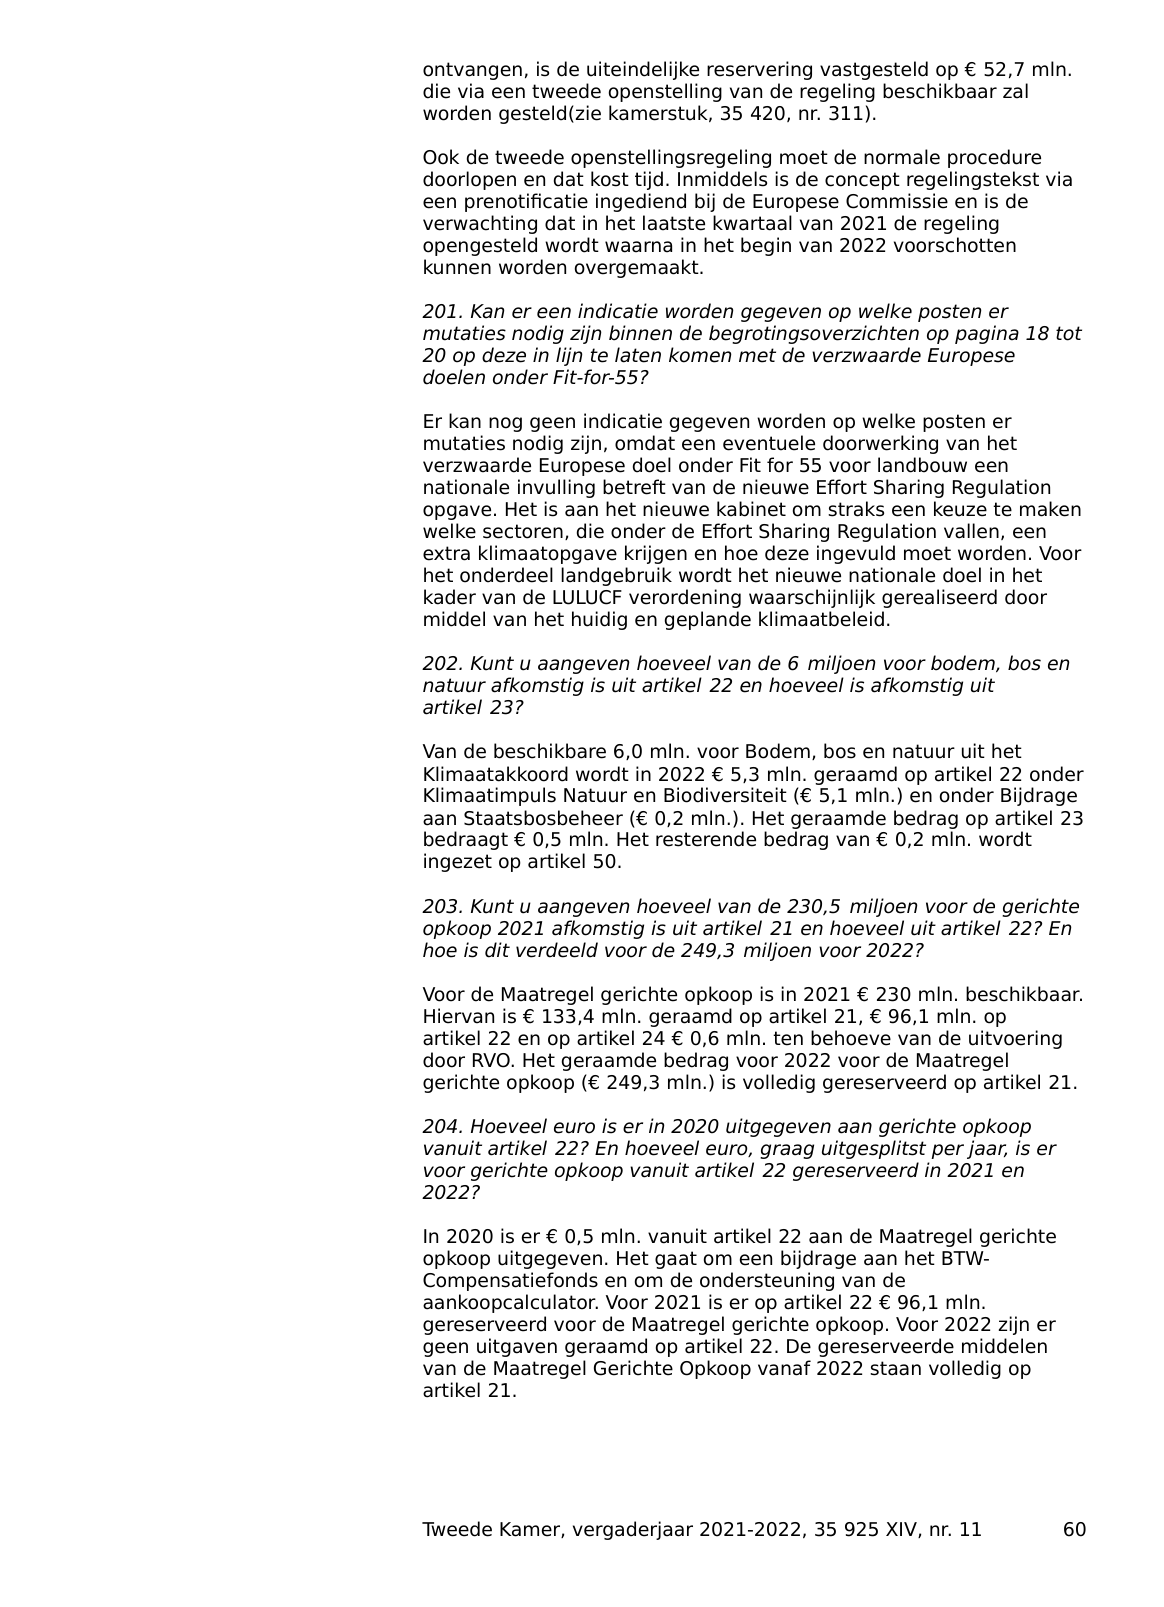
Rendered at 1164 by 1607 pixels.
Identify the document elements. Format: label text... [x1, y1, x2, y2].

text 204. Hoeveel euro is er in 2020 uitgegeven aan gerichte opkoop vanuit artikel 22? En hoeveel euro, graag uitgesplitst per jaar, is er voor gerichte opkoop vanuit artikel 22 gereserveerd in 2021 en 2022? [422, 1116, 1087, 1204]
text 202. Kunt u aangeven hoeveel van de 6 miljoen voor bodem, bos en natuur afkomstig is uit artikel 22 en hoeveel is afkomstig uit artikel 23? [422, 653, 1087, 719]
text Van de beschikbare 6,0 mln. voor Bodem, bos en natuur uit het Klimaatakkoord wordt in 2022 € 5,3 mln. geraamd op artikel 22 onder Klimaatimpuls Natuur en Biodiversiteit (€ 5,1 mln.) en onder Bijdrage aan Staatsbosbeheer (€ 0,2 mln.). Het geraamde bedrag op artikel 23 bedraagt € 0,5 mln. Het resterende bedrag van € 0,2 mln. wordt ingezet op artikel 50. [422, 741, 1087, 873]
text In 2020 is er € 0,5 mln. vanuit artikel 22 aan de Maatregel gerichte opkoop uitgegeven. Het gaat om een bijdrage aan het BTW-Compensatiefonds en om de ondersteuning van de aankoopcalculator. Voor 2021 is er op artikel 22 € 96,1 mln. gereserveerd voor de Maatregel gerichte opkoop. Voor 2022 zijn er geen uitgaven geraamd op artikel 22. De gereserveerde middelen van de Maatregel Gerichte Opkoop vanaf 2022 staan volledig op artikel 21. [422, 1226, 1087, 1402]
text Voor de Maatregel gerichte opkoop is in 2021 € 230 mln. beschikbaar. Hiervan is € 133,4 mln. geraamd op artikel 21, € 96,1 mln. op artikel 22 en op artikel 24 € 0,6 mln. ten behoeve van de uitvoering door RVO. Het geraamde bedrag voor 2022 voor de Maatregel gerichte opkoop (€ 249,3 mln.) is volledig gereserveerd op artikel 21. [422, 984, 1087, 1093]
text ontvangen, is de uiteindelijke reservering vastgesteld op € 52,7 mln. die via een tweede openstelling van de regeling beschikbaar zal worden gesteld(zie kamerstuk, 35 420, nr. 311). [422, 59, 1087, 125]
text 201. Kan er een indicatie worden gegeven op welke posten er mutaties nodig zijn binnen de begrotingsoverzichten op pagina 18 tot 20 op deze in lijn te laten komen met de verzwaarde Europese doelen onder Fit-for-55? [422, 301, 1087, 389]
text 203. Kunt u aangeven hoeveel van de 230,5 miljoen voor de gerichte opkoop 2021 afkomstig is uit artikel 21 en hoeveel uit artikel 22? En hoe is dit verdeeld voor de 249,3 miljoen voor 2022? [422, 896, 1087, 961]
text Er kan nog geen indicatie gegeven worden op welke posten er mutaties nodig zijn, omdat een eventuele doorwerking van het verzwaarde Europese doel onder Fit for 55 voor landbouw een nationale invulling betreft van de nieuwe Effort Sharing Regulation opgave. Het is aan het nieuwe kabinet om straks een keuze te maken welke sectoren, die onder de Effort Sharing Regulation vallen, een extra klimaatopgave krijgen en hoe deze ingevuld moet worden. Voor het onderdeel landgebruik wordt het nieuwe nationale doel in het kader van de LULUCF verordening waarschijnlijk gerealiseerd door middel van het huidig en geplande klimaatbeleid. [422, 411, 1087, 631]
text Ook de tweede openstellingsregeling moet de normale procedure doorlopen en dat kost tijd. Inmiddels is de concept regelingstekst via een prenotificatie ingediend bij de Europese Commissie en is de verwachting dat in het laatste kwartaal van 2021 de regeling opengesteld wordt waarna in het begin van 2022 voorschotten kunnen worden overgemaakt. [422, 147, 1087, 279]
